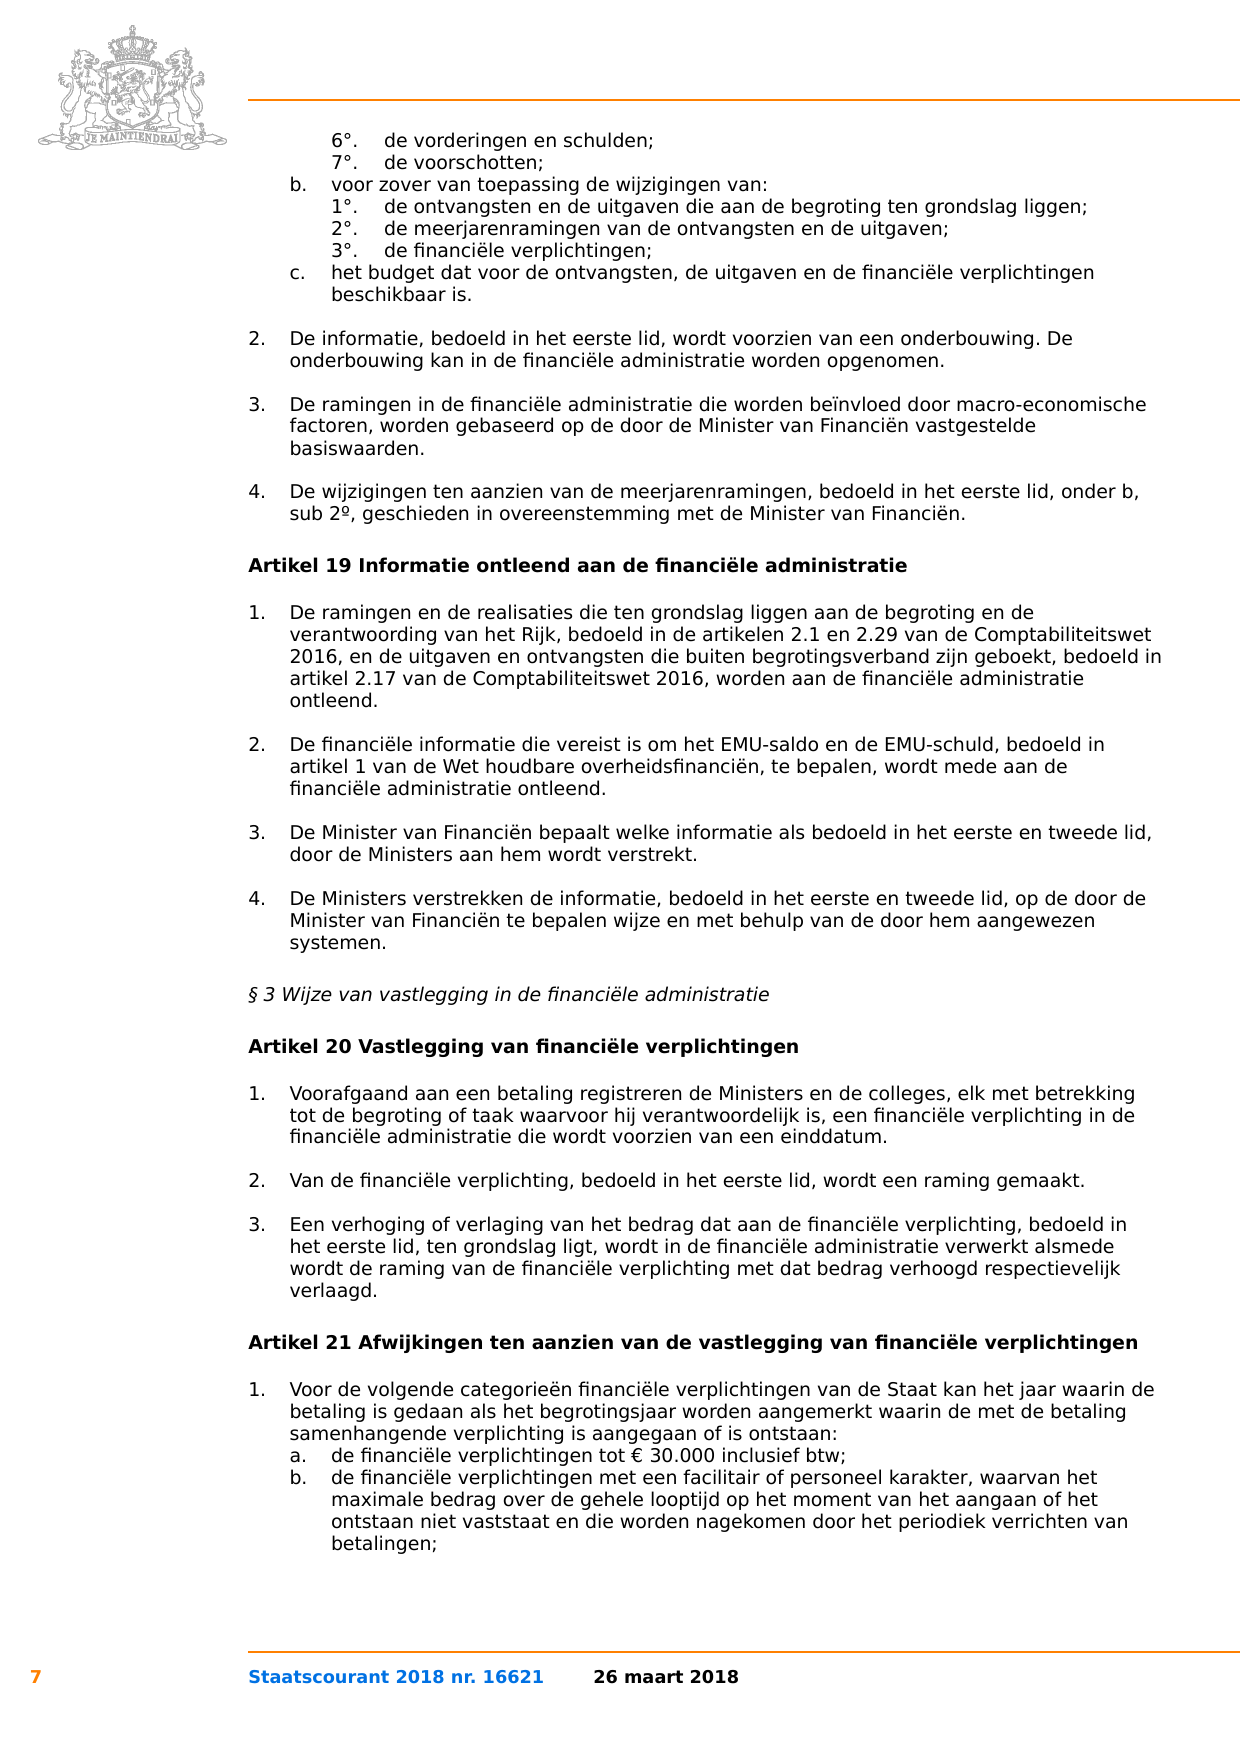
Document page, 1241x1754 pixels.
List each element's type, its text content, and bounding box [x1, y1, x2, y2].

text 3. De Minister van Financiën bepaalt welke informatie als bedoeld in het eerste en tweede lid, door de Ministers aan hem wordt verstrekt. [248, 822, 1163, 866]
text 1°. de ontvangsten en de uitgaven die aan de begroting ten grondslag liggen; [331, 196, 1163, 218]
text 3. De ramingen in de financiële administratie die worden beïnvloed door macro-economische factoren, worden gebaseerd op de door de Minister van Financiën vastgestelde basiswaarden. [248, 393, 1163, 459]
text 7°. de voorschotten; [331, 152, 1163, 174]
text b. de financiële verplichtingen met een facilitair of personeel karakter, waarvan het maximale bedrag over de gehele looptijd op het moment van het aangaan of het ontstaan niet vaststaat en die worden nagekomen door het periodiek verrichten van betalingen; [289, 1467, 1163, 1555]
subtitle § 3 Wijze van vastlegging in de financiële administratie [248, 983, 1163, 1006]
text 2°. de meerjarenramingen van de ontvangsten en de uitgaven; [331, 218, 1163, 240]
text b. voor zover van toepassing de wijzigingen van: [289, 174, 1163, 196]
text 4. De wijzigingen ten aanzien van de meerjarenramingen, bedoeld in het eerste lid, onder b, sub 2º, geschieden in overeenstemming met de Minister van Financiën. [248, 481, 1163, 525]
text 6°. de vorderingen en schulden; [331, 130, 1163, 152]
text 3. Een verhoging of verlaging van het bedrag dat aan de financiële verplichting, bedoeld in het eerste lid, ten grondslag ligt, wordt in de financiële administratie verwerkt alsmede wordt de raming van de financiële verplichting met dat bedrag verhoogd respectievelijk verlaagd. [248, 1214, 1163, 1302]
subtitle Artikel 21 Afwijkingen ten aanzien van de vastlegging van financiële verplichtingen [248, 1332, 1163, 1354]
text 1. Voor de volgende categorieën financiële verplichtingen van de Staat kan het jaar waarin de betaling is gedaan als het begrotingsjaar worden aangemerkt waarin de met de betaling samenhangende verplichting is aangegaan of is ontstaan: [248, 1379, 1163, 1445]
text c. het budget dat voor de ontvangsten, de uitgaven en de financiële verplichtingen beschikbaar is. [289, 262, 1163, 306]
text a. de financiële verplichtingen tot € 30.000 inclusief btw; [289, 1445, 1163, 1467]
subtitle Artikel 20 Vastlegging van financiële verplichtingen [248, 1036, 1163, 1057]
subtitle Artikel 19 Informatie ontleend aan de financiële administratie [248, 555, 1163, 577]
text 2. De financiële informatie die vereist is om het EMU-saldo en de EMU-schuld, bedoeld in artikel 1 van de Wet houdbare overheidsfinanciën, te bepalen, wordt mede aan de financiële administratie ontleend. [248, 734, 1163, 800]
text 1. De ramingen en de realisaties die ten grondslag liggen aan de begroting en de verantwoording van het Rijk, bedoeld in de artikelen 2.1 en 2.29 van de Comptabiliteitswet 2016, en de uitgaven en ontvangsten die buiten begrotingsverband zijn geboekt, bedoeld in artikel 2.17 van de Comptabiliteitswet 2016, worden aan de financiële administratie ontleend. [248, 602, 1163, 712]
text 3°. de financiële verplichtingen; [331, 240, 1163, 262]
picture [38, 25, 227, 150]
text 1. Voorafgaand aan een betaling registreren de Ministers en de colleges, elk met betrekking tot de begroting of taak waarvoor hij verantwoordelijk is, een financiële verplichting in de financiële administratie die wordt voorzien van een einddatum. [248, 1082, 1163, 1148]
text 4. De Ministers verstrekken de informatie, bedoeld in het eerste en tweede lid, op de door de Minister van Financiën te bepalen wijze en met behulp van de door hem aangewezen systemen. [248, 888, 1163, 953]
text 2. Van de financiële verplichting, bedoeld in het eerste lid, wordt een raming gemaakt. [248, 1170, 1163, 1192]
text 2. De informatie, bedoeld in het eerste lid, wordt voorzien van een onderbouwing. De onderbouwing kan in de financiële administratie worden opgenomen. [248, 328, 1163, 372]
